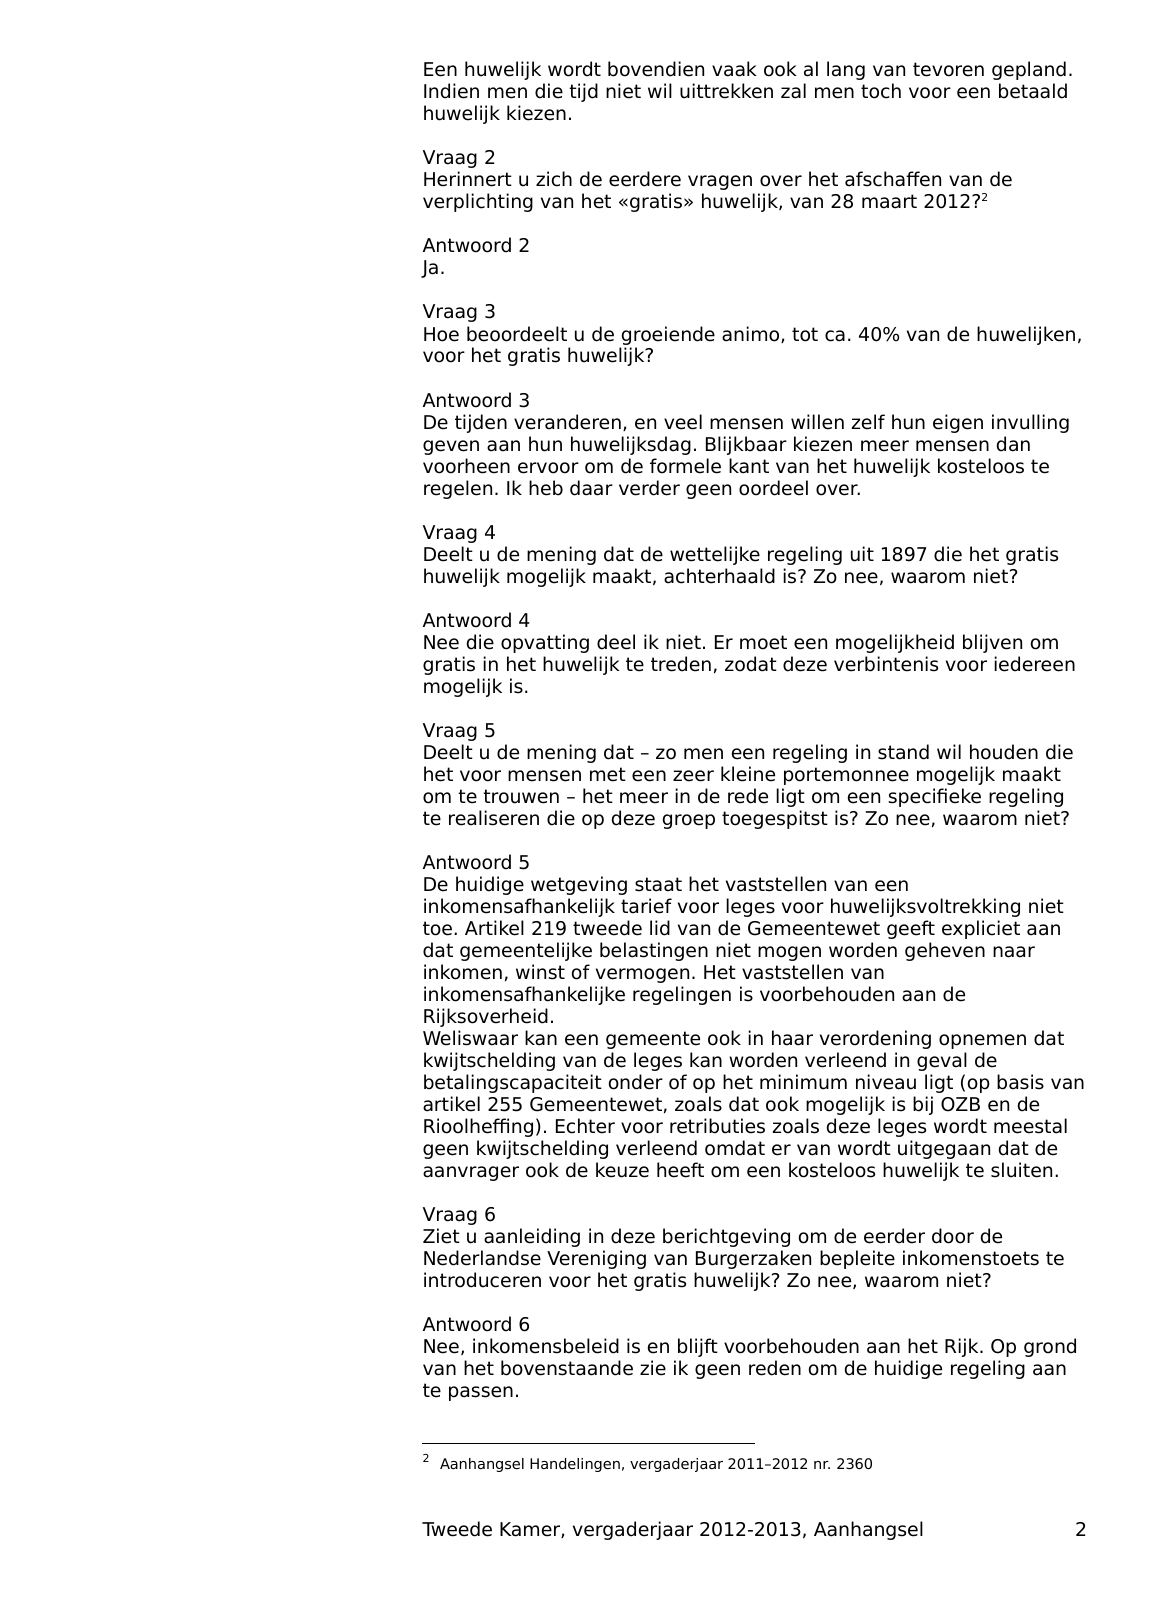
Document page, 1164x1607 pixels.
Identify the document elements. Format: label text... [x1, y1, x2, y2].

text Deelt u de mening dat de wettelijke regeling uit 1897 die het gratis huwelijk mogelijk maakt, achterhaald is? Zo nee, waarom niet? [422, 544, 1087, 588]
text Vraag 5 [422, 720, 1087, 742]
text Deelt u de mening dat – zo men een regeling in stand wil houden die het voor mensen met een zeer kleine portemonnee mogelijk maakt om te trouwen – het meer in de rede ligt om een specifieke regeling te realiseren die op deze groep toegespitst is? Zo nee, waarom niet? [422, 742, 1087, 830]
text Antwoord 6 [422, 1314, 1087, 1336]
text Vraag 2 [422, 147, 1087, 169]
text Antwoord 4 [422, 610, 1087, 632]
text Nee, inkomensbeleid is en blijft voorbehouden aan het Rijk. Op grond van het bovenstaande zie ik geen reden om de huidige regeling aan te passen. [422, 1336, 1087, 1402]
text Antwoord 3 [422, 389, 1087, 412]
text Vraag 6 [422, 1204, 1087, 1226]
text Hoe beoordeelt u de groeiende animo, tot ca. 40% van de huwelijken, voor het gratis huwelijk? [422, 323, 1087, 367]
text Weliswaar kan een gemeente ook in haar verordening opnemen dat kwijtschelding van de leges kan worden verleend in geval de betalingscapaciteit onder of op het minimum niveau ligt (op basis van artikel 255 Gemeentewet, zoals dat ook mogelijk is bij OZB en de Rioolheffing). Echter voor retributies zoals deze leges wordt meestal geen kwijtschelding verleend omdat er van wordt uitgegaan dat de aanvrager ook de keuze heeft om een kosteloos huwelijk te sluiten. [422, 1028, 1087, 1182]
text Antwoord 5 [422, 852, 1087, 874]
text Antwoord 2 [422, 235, 1087, 257]
text Vraag 4 [422, 522, 1087, 544]
text Nee die opvatting deel ik niet. Er moet een mogelijkheid blijven om gratis in het huwelijk te treden, zodat deze verbintenis voor iedereen mogelijk is. [422, 632, 1087, 698]
text Ja. [422, 257, 1087, 279]
text Aanhangsel Handelingen, vergaderjaar 2011–2012 nr. 2360 [422, 1452, 1087, 1474]
text Herinnert u zich de eerdere vragen over het afschaffen van de verplichting van het «gratis» huwelijk, van 28 maart 2012? [422, 169, 1087, 213]
text Een huwelijk wordt bovendien vaak ook al lang van tevoren gepland. Indien men die tijd niet wil uittrekken zal men toch voor een betaald huwelijk kiezen. [422, 59, 1087, 125]
text De huidige wetgeving staat het vaststellen van een inkomensafhankelijk tarief voor leges voor huwelijksvoltrekking niet toe. Artikel 219 tweede lid van de Gemeentewet geeft expliciet aan dat gemeentelijke belastingen niet mogen worden geheven naar inkomen, winst of vermogen. Het vaststellen van inkomensafhankelijke regelingen is voorbehouden aan de Rijksoverheid. [422, 874, 1087, 1028]
text De tijden veranderen, en veel mensen willen zelf hun eigen invulling geven aan hun huwelijksdag. Blijkbaar kiezen meer mensen dan voorheen ervoor om de formele kant van het huwelijk kosteloos te regelen. Ik heb daar verder geen oordeel over. [422, 412, 1087, 499]
text Vraag 3 [422, 301, 1087, 323]
text Ziet u aanleiding in deze berichtgeving om de eerder door de Nederlandse Vereniging van Burgerzaken bepleite inkomenstoets te introduceren voor het gratis huwelijk? Zo nee, waarom niet? [422, 1226, 1087, 1292]
